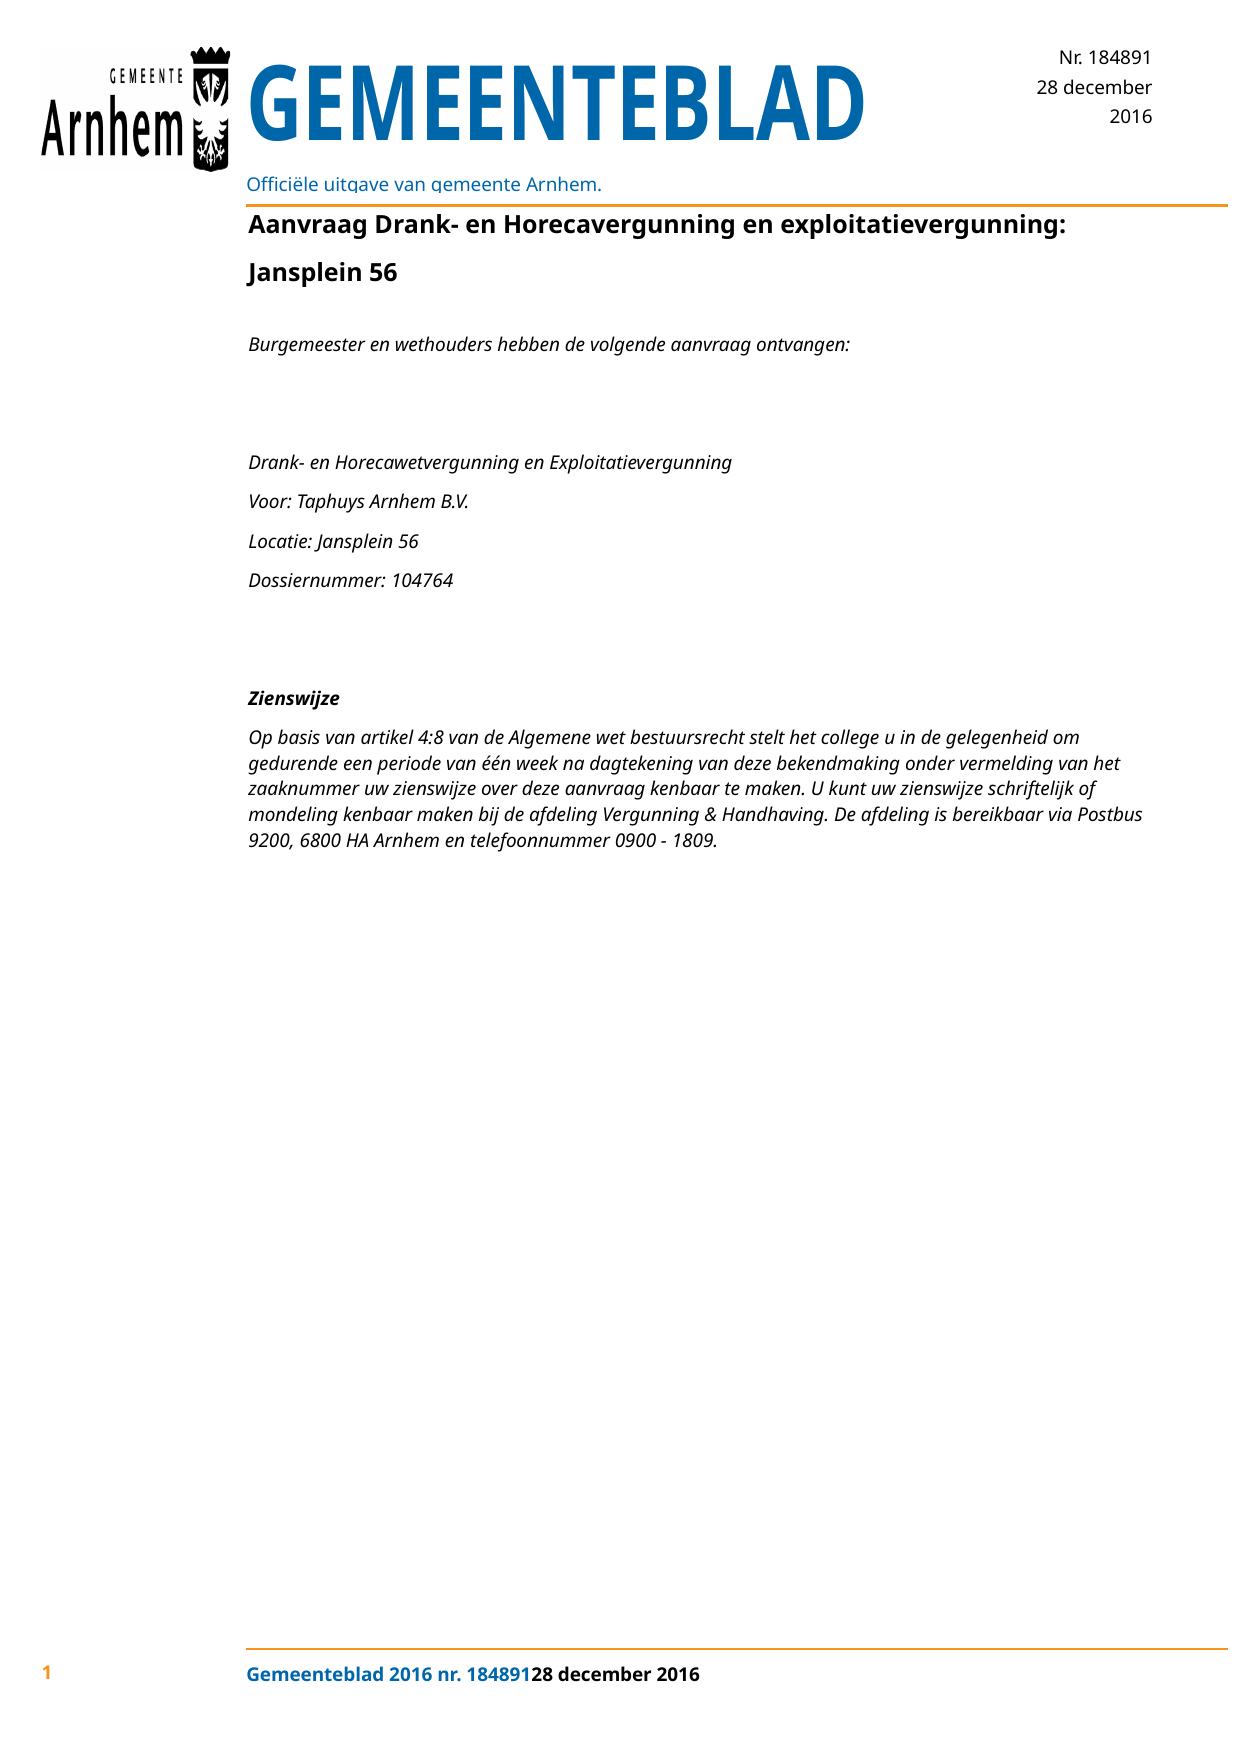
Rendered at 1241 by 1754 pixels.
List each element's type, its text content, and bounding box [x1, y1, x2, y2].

text Drank- en Horecawetvergunning en Exploitatievergunning [248, 449, 1152, 475]
picture [41, 47, 231, 172]
text Zienswijze [248, 685, 1152, 711]
text Op basis van artikel 4:8 van de Algemene wet bestuursrecht stelt het college u in de gelegenheid om gedurende een periode van één week na dagtekening van deze bekendmaking onder vermelding van het zaaknummer uw zienswijze over deze aanvraag kenbaar te maken. U kunt uw zienswijze schriftelijk of mondeling kenbaar maken bij de afdeling Vergunning & Handhaving. De afdeling is bereikbaar via Postbus 9200, 6800 HA Arnhem en telefoonnummer 0900 - 1809. [248, 724, 1152, 853]
text Aanvraag Drank- en Horecavergunning en exploitatievergunning: Jansplein 56 [248, 207, 1152, 288]
text Locatie: Jansplein 56 [248, 528, 1152, 553]
text Voor: Taphuys Arnhem B.V. [248, 488, 1152, 514]
text Dossiernummer: 104764 [248, 567, 1152, 593]
text Burgemeester en wethouders hebben de volgende aanvraag ontvangen: [248, 331, 1152, 357]
